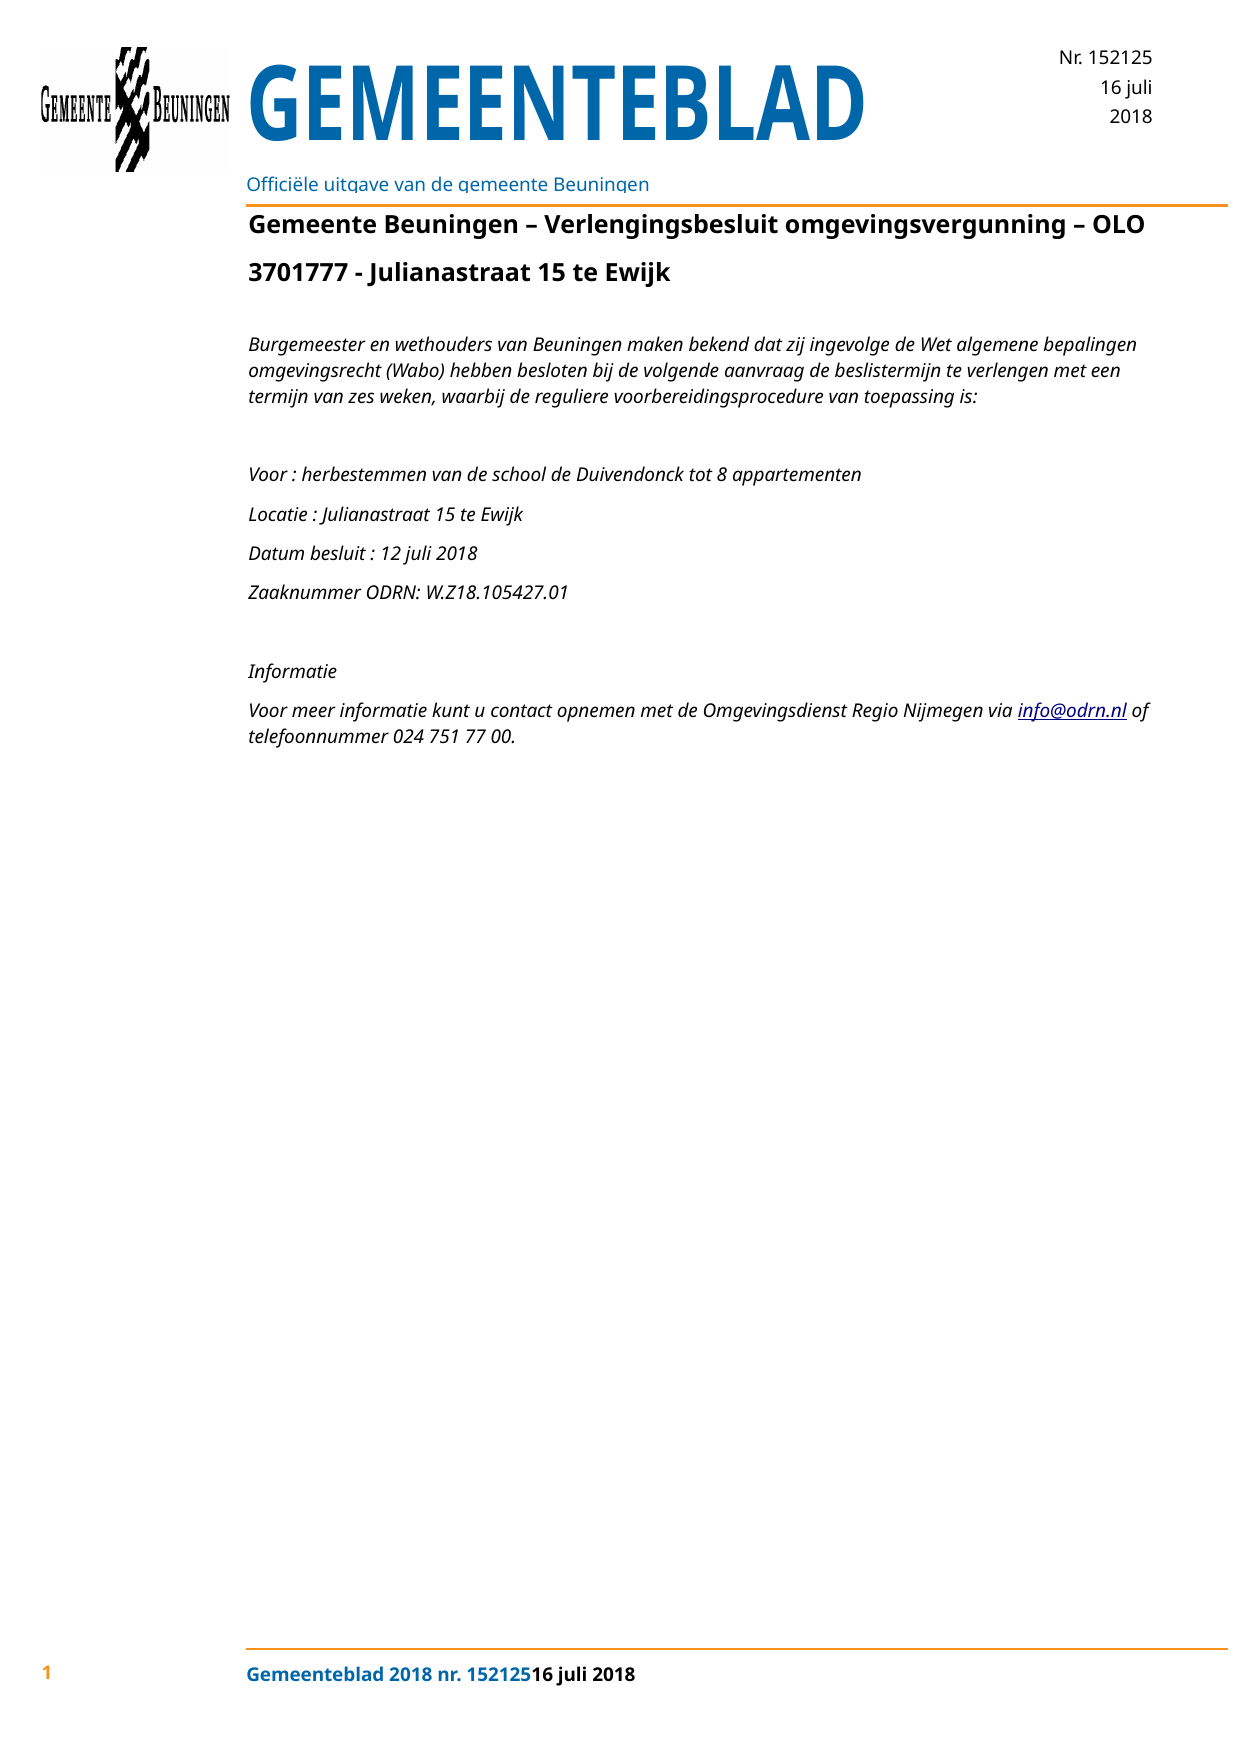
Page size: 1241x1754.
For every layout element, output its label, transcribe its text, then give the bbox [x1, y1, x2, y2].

text Burgemeester en wethouders van Beuningen maken bekend dat zij ingevolge de Wet algemene bepalingen omgevingsrecht (Wabo) hebben besloten bij de volgende aanvraag de beslistermijn te verlengen met een termijn van zes weken, waarbij de reguliere voorbereidingsprocedure van toepassing is: [248, 331, 1152, 409]
text Locatie : Julianastraat 15 te Ewijk [248, 501, 1152, 526]
text Zaaknummer ODRN: W.Z18.105427.01 [248, 579, 1152, 605]
text Voor : herbestemmen van de school de Duivendonck tot 8 appartementen [248, 461, 1152, 487]
picture [41, 47, 231, 172]
text Voor meer informatie kunt u contact opnemen met de Omgevingsdienst Regio Nijmegen via info@odrn.nl of telefoonnummer 024 751 77 00. [248, 697, 1152, 748]
text Datum besluit : 12 juli 2018 [248, 540, 1152, 566]
text Informatie [248, 658, 1152, 683]
text Gemeente Beuningen – Verlengingsbesluit omgevingsvergunning – OLO 3701777 - Julianastraat 15 te Ewijk [248, 207, 1152, 288]
